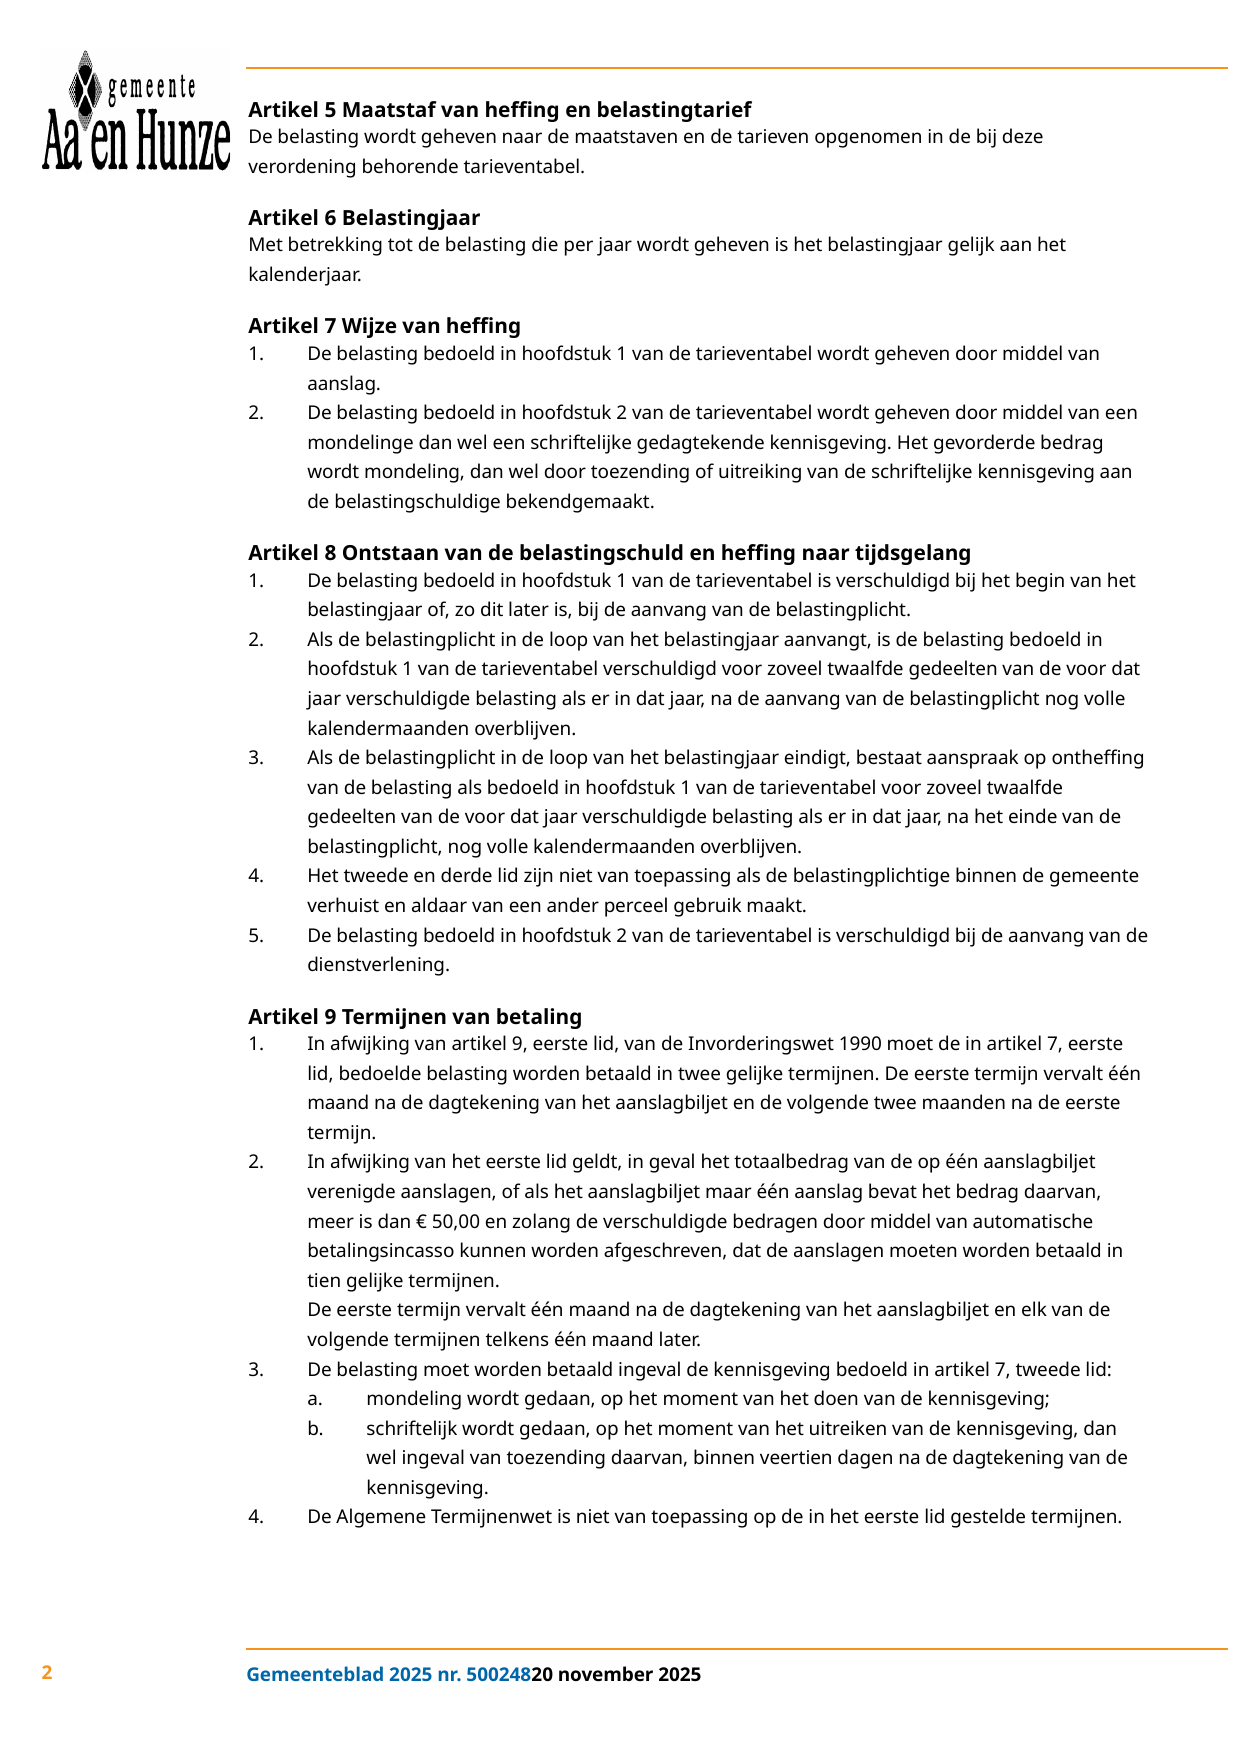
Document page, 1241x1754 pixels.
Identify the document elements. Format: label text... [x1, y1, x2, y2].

list De Algemene Termijnenwet is niet van toepassing op de in het eerste lid gestelde termijnen. [248, 1504, 1152, 1529]
text Artikel 5 Maatstaf van heffing en belastingtarief [248, 95, 1152, 123]
list mondeling wordt gedaan, op het moment van het doen van de kennisgeving; [307, 1385, 1152, 1411]
list Als de belastingplicht in de loop van het belastingjaar eindigt, bestaat aanspraak op ontheffing van de belasting als bedoeld in hoofdstuk 1 van de tarieventabel voor zoveel twaalfde gedeelten van de voor dat jaar verschuldigde belasting als er in dat jaar, na het einde van de belastingplicht, nog volle kalendermaanden overblijven. [248, 744, 1152, 859]
picture [41, 47, 231, 172]
list De eerste termijn vervalt één maand na de dagtekening van het aanslagbiljet en elk van de volgende termijnen telkens één maand later. [248, 1297, 1152, 1352]
list De belasting moet worden betaald ingeval de kennisgeving bedoeld in artikel 7, tweede lid: [248, 1356, 1152, 1381]
text De belasting wordt geheven naar de maatstaven en de tarieven opgenomen in de bij deze verordening behorende tarieventabel. [248, 123, 1152, 178]
text Met betrekking tot de belasting die per jaar wordt geheven is het belastingjaar gelijk aan het kalenderjaar. [248, 232, 1152, 287]
list De belasting bedoeld in hoofdstuk 1 van de tarieventabel is verschuldigd bij het begin van het belastingjaar of, zo dit later is, bij de aanvang van de belastingplicht. [248, 567, 1152, 622]
text Artikel 6 Belastingjaar [248, 203, 1152, 232]
text Artikel 9 Termijnen van betaling [248, 1002, 1152, 1030]
list In afwijking van artikel 9, eerste lid, van de Invorderingswet 1990 moet de in artikel 7, eerste lid, bedoelde belasting worden betaald in twee gelijke termijnen. De eerste termijn vervalt één maand na de dagtekening van het aanslagbiljet en de volgende twee maanden na de eerste termijn. [248, 1030, 1152, 1145]
list Het tweede en derde lid zijn niet van toepassing als de belastingplichtige binnen de gemeente verhuist en aldaar van een ander perceel gebruik maakt. [248, 863, 1152, 918]
list De belasting bedoeld in hoofdstuk 1 van de tarieventabel wordt geheven door middel van aanslag. [248, 340, 1152, 395]
list schriftelijk wordt gedaan, op het moment van het uitreiken van de kennisgeving, dan wel ingeval van toezending daarvan, binnen veertien dagen na de dagtekening van de kennisgeving. [307, 1415, 1152, 1500]
list De belasting bedoeld in hoofdstuk 2 van de tarieventabel wordt geheven door middel van een mondelinge dan wel een schriftelijke gedagtekende kennisgeving. Het gevorderde bedrag wordt mondeling, dan wel door toezending of uitreiking van de schriftelijke kennisgeving aan de belastingschuldige bekendgemaakt. [248, 399, 1152, 514]
list Als de belastingplicht in de loop van het belastingjaar aanvangt, is de belasting bedoeld in hoofdstuk 1 van de tarieventabel verschuldigd voor zoveel twaalfde gedeelten van de voor dat jaar verschuldigde belasting als er in dat jaar, na de aanvang van de belastingplicht nog volle kalendermaanden overblijven. [248, 626, 1152, 741]
list In afwijking van het eerste lid geldt, in geval het totaalbedrag van de op één aanslagbiljet verenigde aanslagen, of als het aanslagbiljet maar één aanslag bevat het bedrag daarvan, meer is dan € 50,00 en zolang de verschuldigde bedragen door middel van automatische betalingsincasso kunnen worden afgeschreven, dat de aanslagen moeten worden betaald in tien gelijke termijnen. [248, 1149, 1152, 1293]
list De belasting bedoeld in hoofdstuk 2 van de tarieventabel is verschuldigd bij de aanvang van de dienstverlening. [248, 922, 1152, 977]
text Artikel 8 Ontstaan van de belastingschuld en heffing naar tijdsgelang [248, 538, 1152, 567]
text Artikel 7 Wijze van heffing [248, 312, 1152, 340]
